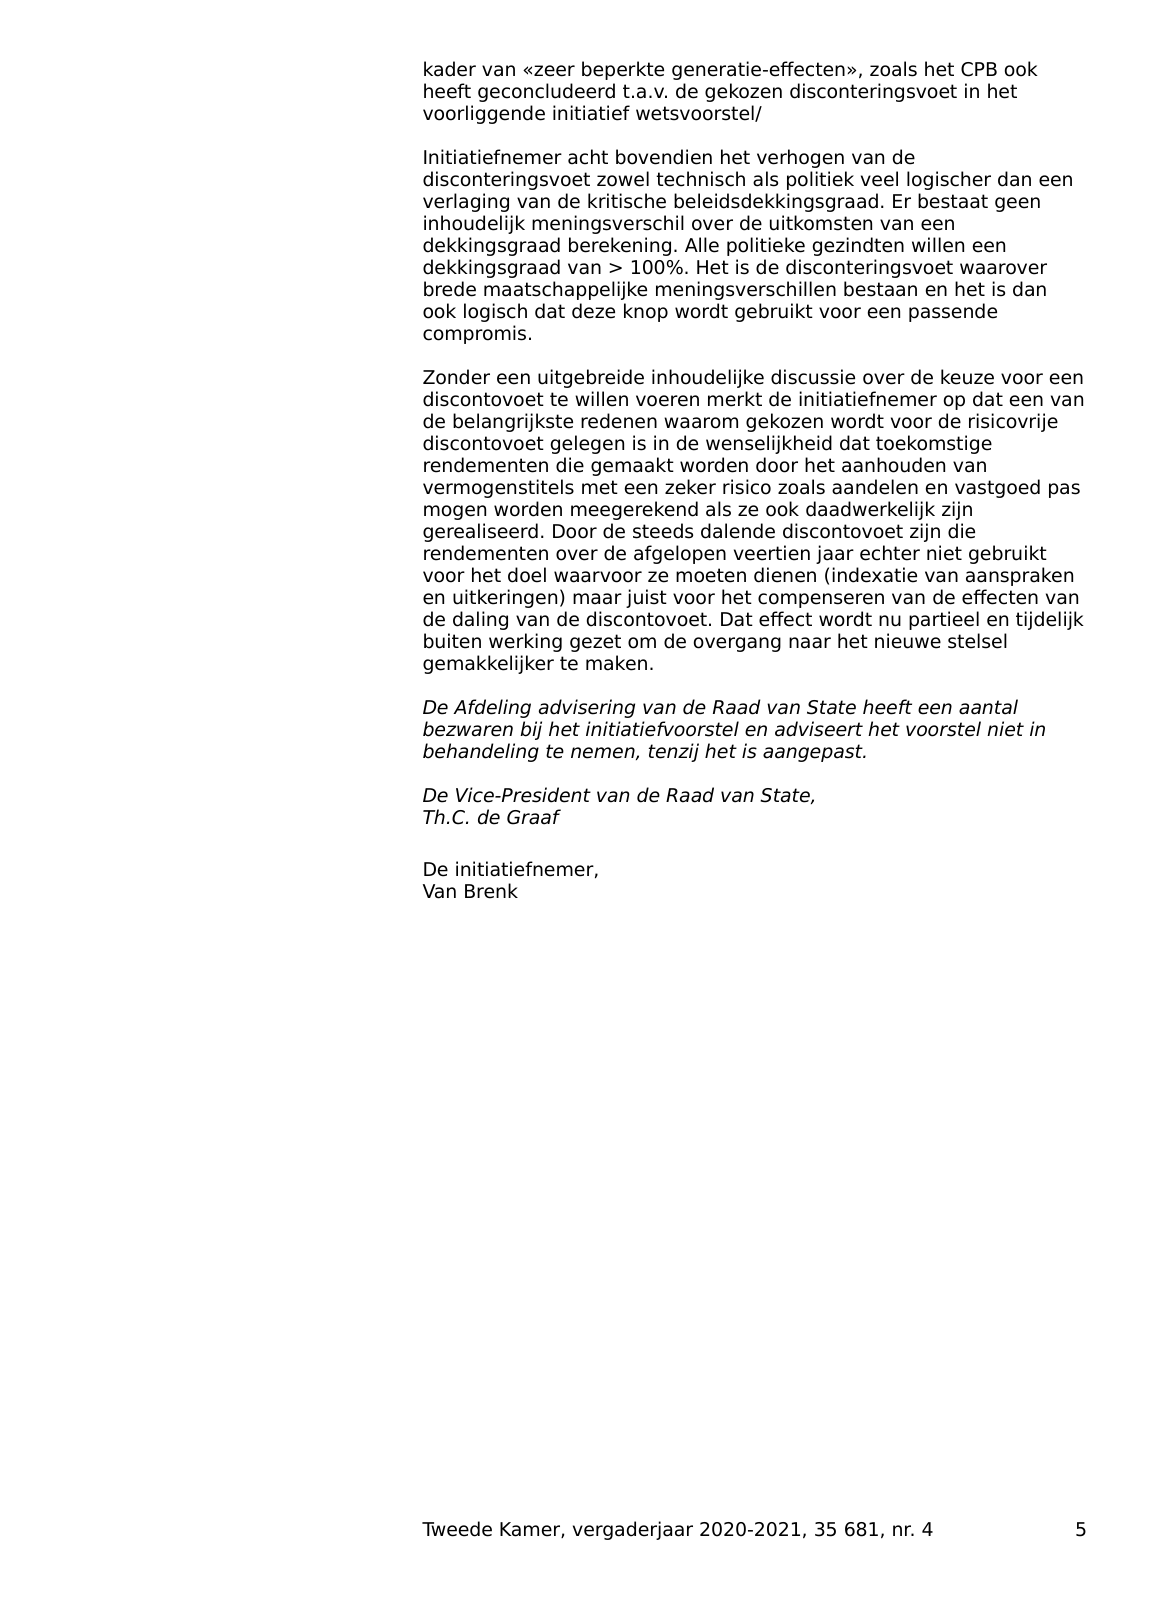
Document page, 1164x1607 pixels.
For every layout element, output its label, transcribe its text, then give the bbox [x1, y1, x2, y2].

text De initiatiefnemer, Van Brenk [422, 859, 1087, 903]
text Th.C. de Graaf [422, 807, 1087, 829]
text kader van «zeer beperkte generatie-effecten», zoals het CPB ook heeft geconcludeerd t.a.v. de gekozen disconteringsvoet in het voorliggende initiatief wetsvoorstel/ [422, 59, 1087, 125]
text Zonder een uitgebreide inhoudelijke discussie over de keuze voor een discontovoet te willen voeren merkt de initiatiefnemer op dat een van de belangrijkste redenen waarom gekozen wordt voor de risicovrije discontovoet gelegen is in de wenselijkheid dat toekomstige rendementen die gemaakt worden door het aanhouden van vermogenstitels met een zeker risico zoals aandelen en vastgoed pas mogen worden meegerekend als ze ook daadwerkelijk zijn gerealiseerd. Door de steeds dalende discontovoet zijn die rendementen over de afgelopen veertien jaar echter niet gebruikt voor het doel waarvoor ze moeten dienen (indexatie van aanspraken en uitkeringen) maar juist voor het compenseren van de effecten van de daling van de discontovoet. Dat effect wordt nu partieel en tijdelijk buiten werking gezet om de overgang naar het nieuwe stelsel gemakkelijker te maken. [422, 367, 1087, 675]
text De Afdeling advisering van de Raad van State heeft een aantal bezwaren bij het initiatiefvoorstel en adviseert het voorstel niet in behandeling te nemen, tenzij het is aangepast. [422, 697, 1087, 763]
text Initiatiefnemer acht bovendien het verhogen van de disconteringsvoet zowel technisch als politiek veel logischer dan een verlaging van de kritische beleidsdekkingsgraad. Er bestaat geen inhoudelijk meningsverschil over de uitkomsten van een dekkingsgraad berekening. Alle politieke gezindten willen een dekkingsgraad van > 100%. Het is de disconteringsvoet waarover brede maatschappelijke meningsverschillen bestaan en het is dan ook logisch dat deze knop wordt gebruikt voor een passende compromis. [422, 147, 1087, 345]
text De Vice-President van de Raad van State, [422, 785, 1087, 807]
